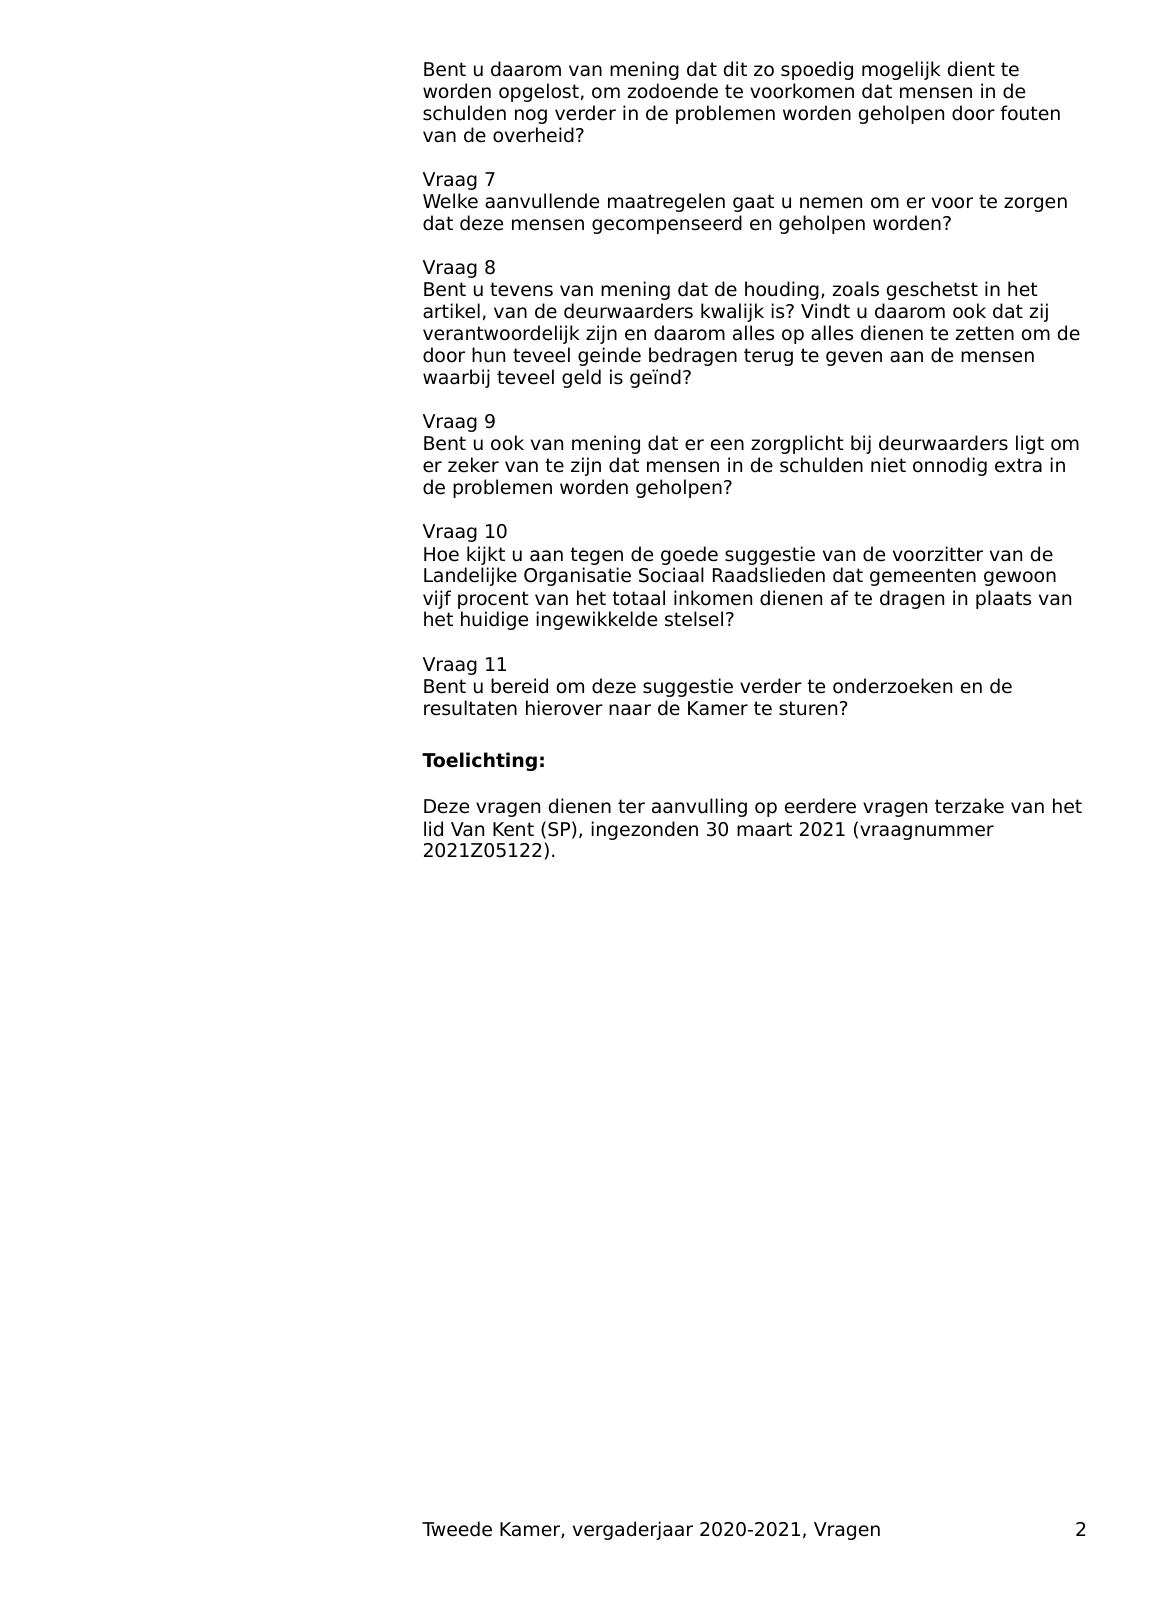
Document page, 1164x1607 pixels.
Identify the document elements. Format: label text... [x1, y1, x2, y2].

text Bent u tevens van mening dat de houding, zoals geschetst in het artikel, van de deurwaarders kwalijk is? Vindt u daarom ook dat zij verantwoordelijk zijn en daarom alles op alles dienen te zetten om de door hun teveel geinde bedragen terug te geven aan de mensen waarbij teveel geld is geïnd? [422, 279, 1087, 389]
text Deze vragen dienen ter aanvulling op eerdere vragen terzake van het lid Van Kent (SP), ingezonden 30 maart 2021 (vraagnummer 2021Z05122). [422, 796, 1087, 862]
text Vraag 7 [422, 169, 1087, 191]
text Welke aanvullende maatregelen gaat u nemen om er voor te zorgen dat deze mensen gecompenseerd en geholpen worden? [422, 191, 1087, 235]
text Bent u bereid om deze suggestie verder te onderzoeken en de resultaten hierover naar de Kamer te sturen? [422, 676, 1087, 719]
text Bent u daarom van mening dat dit zo spoedig mogelijk dient te worden opgelost, om zodoende te voorkomen dat mensen in de schulden nog verder in de problemen worden geholpen door fouten van de overheid? [422, 59, 1087, 147]
text Vraag 9 [422, 411, 1087, 433]
text Vraag 10 [422, 521, 1087, 543]
text Hoe kijkt u aan tegen de goede suggestie van de voorzitter van de Landelijke Organisatie Sociaal Raadslieden dat gemeenten gewoon vijf procent van het totaal inkomen dienen af te dragen in plaats van het huidige ingewikkelde stelsel? [422, 543, 1087, 631]
subtitle Toelichting: [422, 749, 1087, 771]
text Bent u ook van mening dat er een zorgplicht bij deurwaarders ligt om er zeker van te zijn dat mensen in de schulden niet onnodig extra in de problemen worden geholpen? [422, 433, 1087, 499]
text Vraag 11 [422, 653, 1087, 676]
text Vraag 8 [422, 257, 1087, 279]
